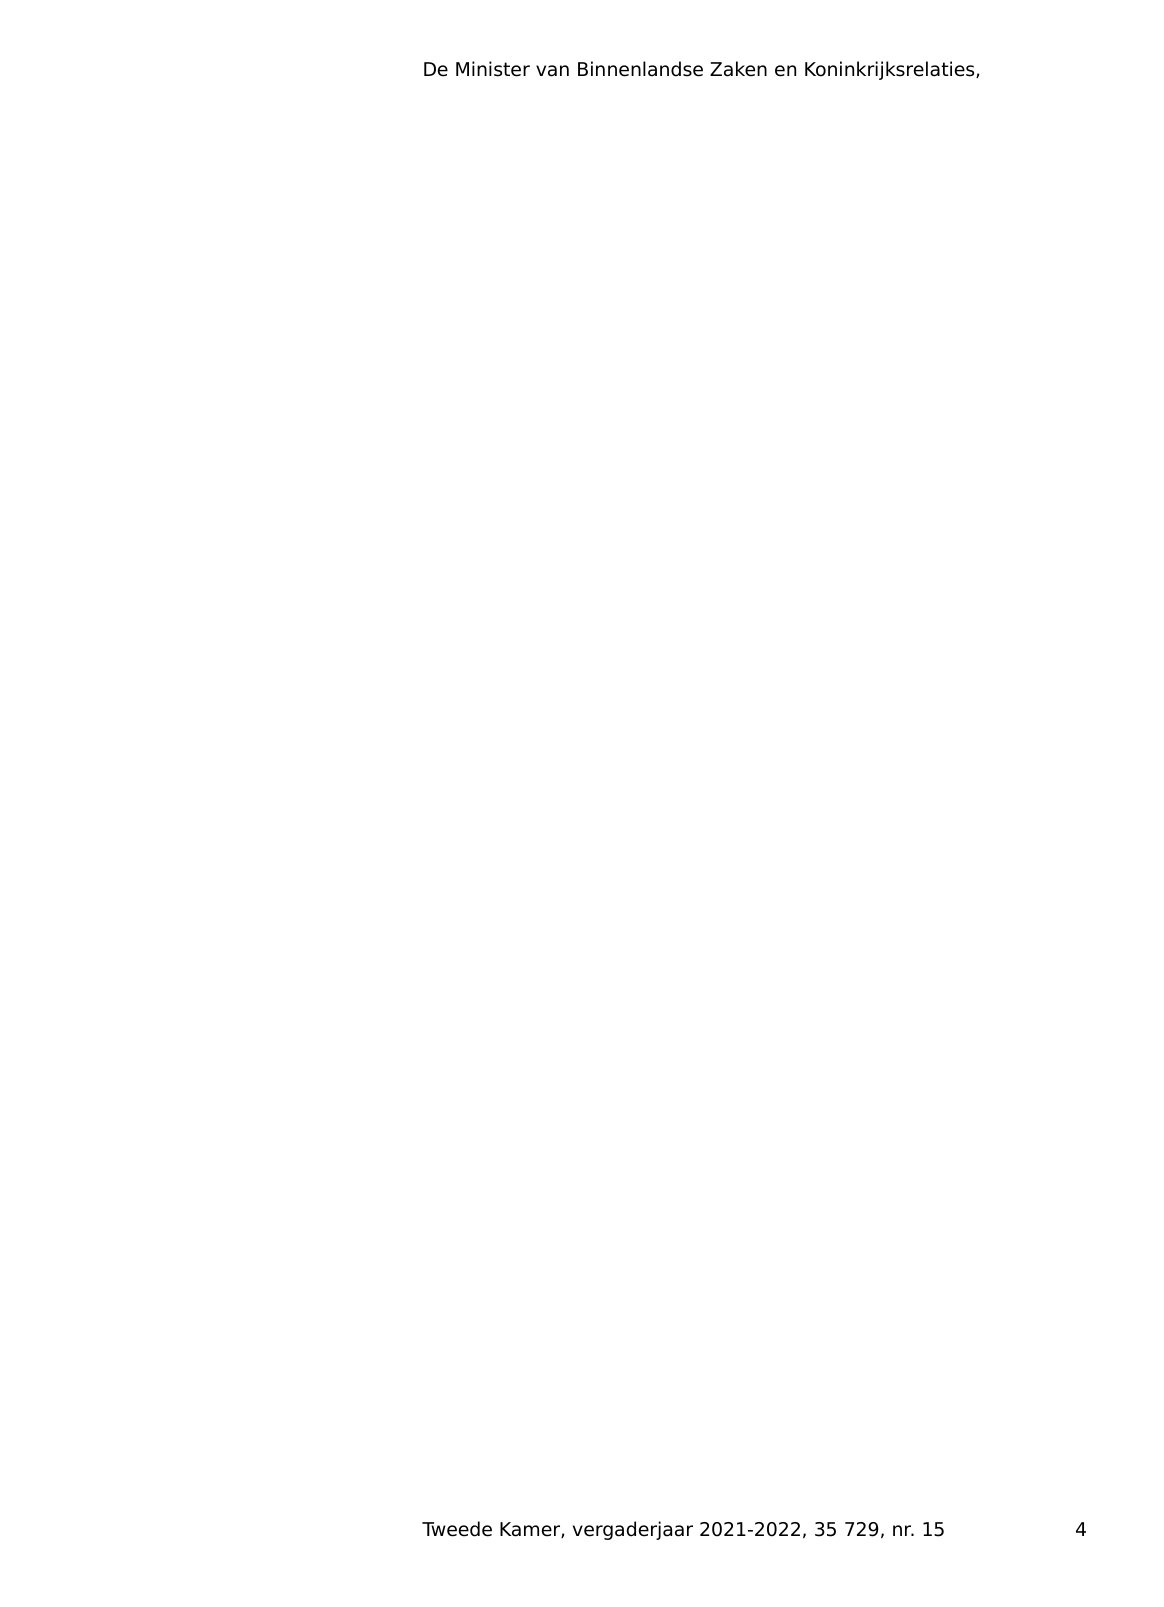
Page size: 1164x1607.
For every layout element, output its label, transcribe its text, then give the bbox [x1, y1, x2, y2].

text De Minister van Binnenlandse Zaken en Koninkrijksrelaties, [422, 59, 1087, 81]
